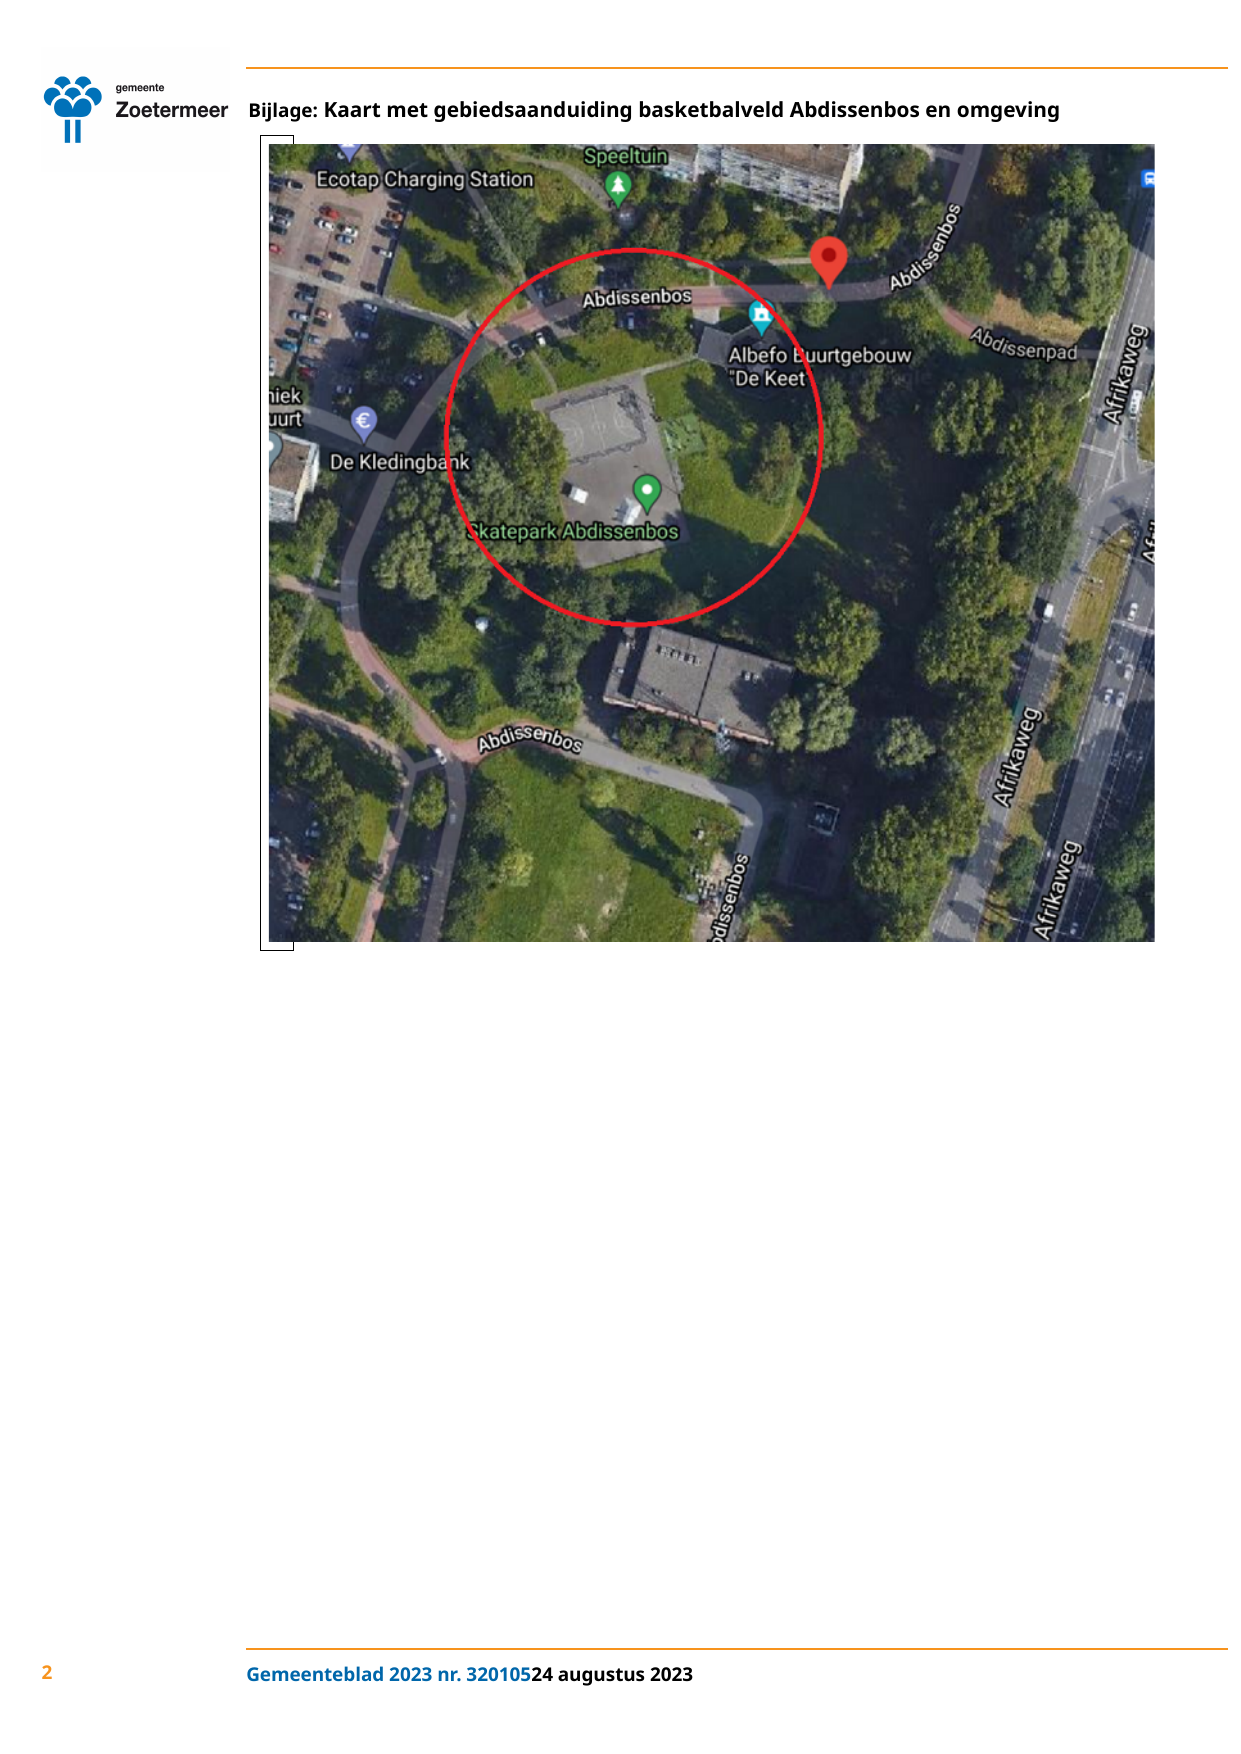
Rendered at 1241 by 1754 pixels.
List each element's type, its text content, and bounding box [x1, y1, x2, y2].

picture [268, 144, 1155, 942]
text Bijlage: Kaart met gebiedsaanduiding basketbalveld Abdissenbos en omgeving [248, 95, 1152, 123]
picture [41, 47, 231, 172]
